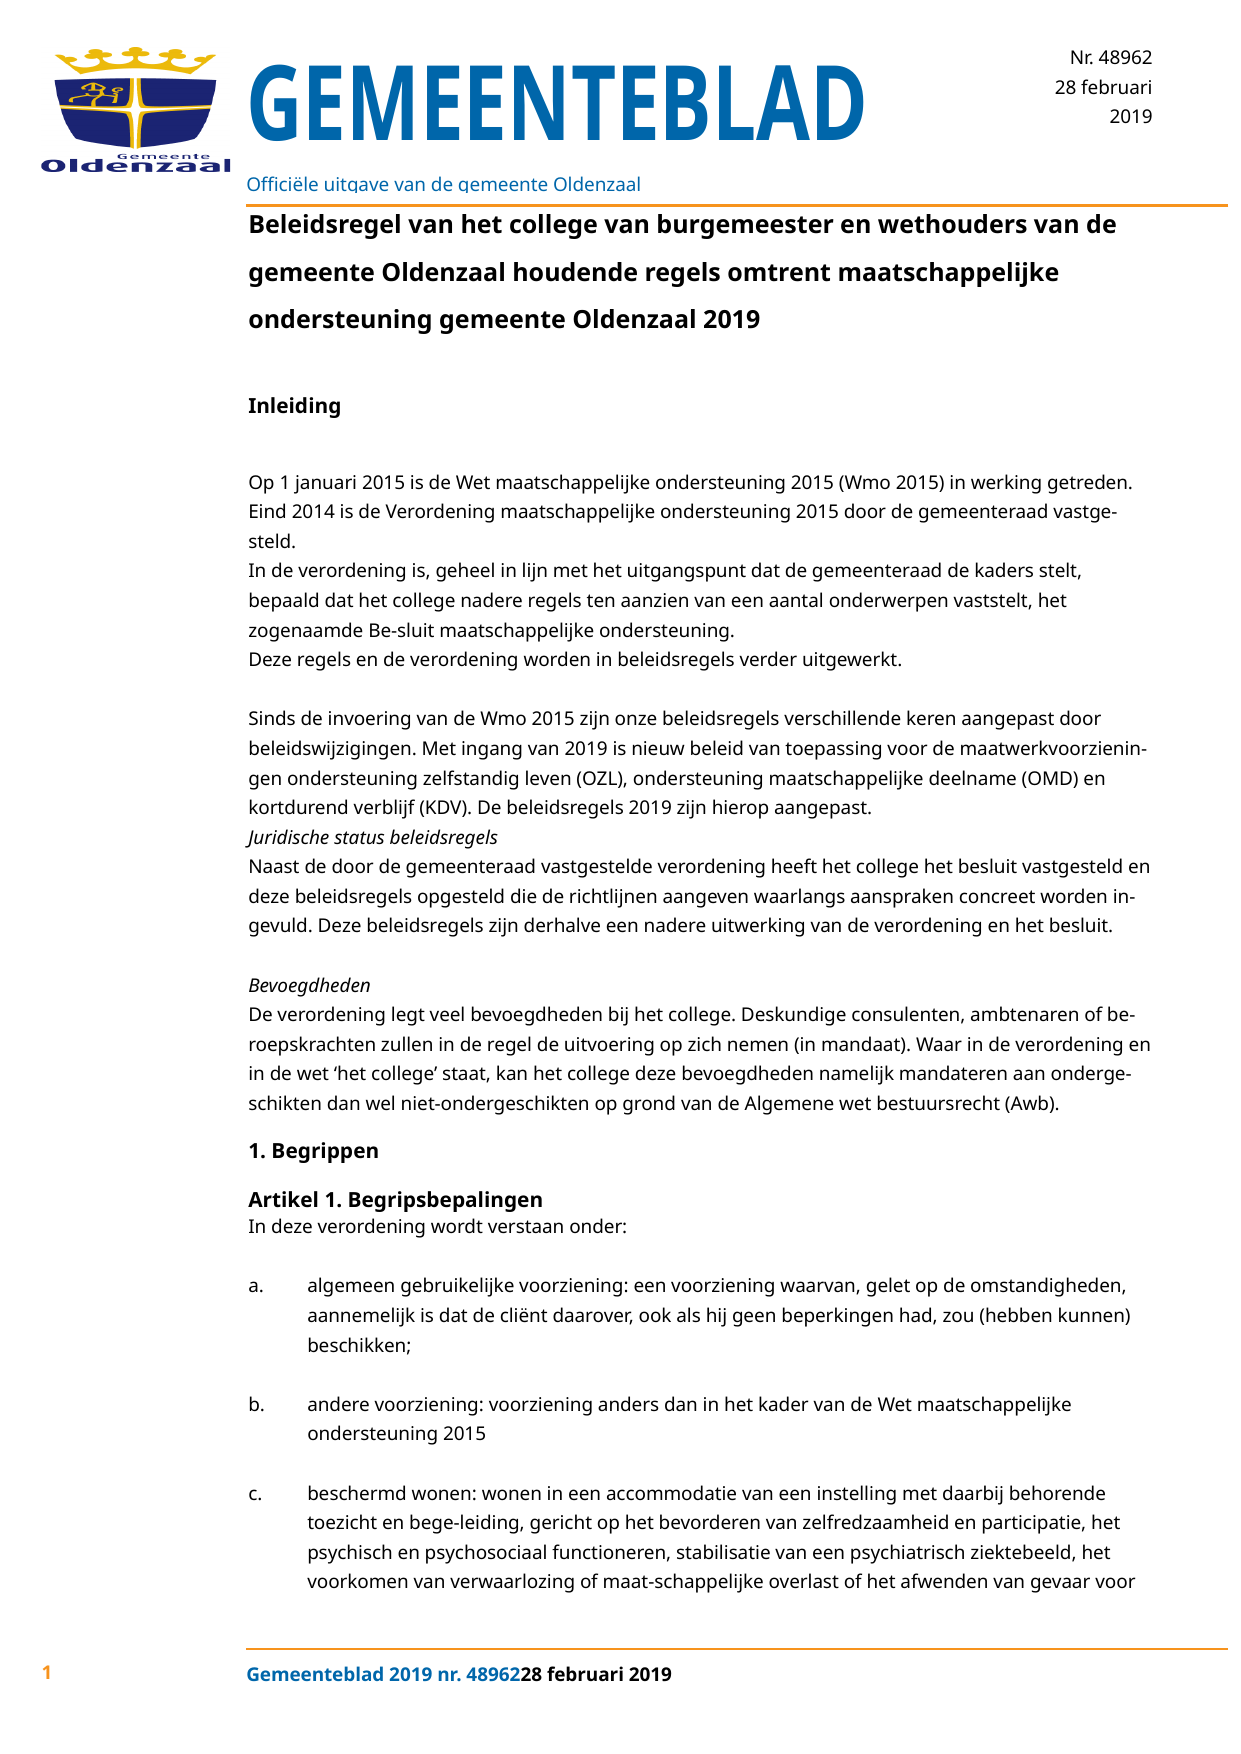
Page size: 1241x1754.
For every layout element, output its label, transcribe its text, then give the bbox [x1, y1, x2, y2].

text In de verordening is, geheel in lijn met het uitgangspunt dat de gemeenteraad de kaders stelt, bepaald dat het college nadere regels ten aanzien van een aantal onderwerpen vaststelt, het zogenaamde Be-sluit maatschappelijke ondersteuning. [248, 558, 1152, 643]
list beschermd wonen: wonen in een accommodatie van een instelling met daarbij behorende toezicht en bege-leiding, gericht op het bevorderen van zelfredzaamheid en participatie, het psychisch en psychosociaal functioneren, stabilisatie van een psychiatrisch ziektebeeld, het voorkomen van verwaarlozing of maat-schappelijke overlast of het afwenden van gevaar voor [248, 1480, 1152, 1594]
picture [41, 47, 231, 172]
text Beleidsregel van het college van burgemeester en wethouders van de gemeente Oldenzaal houdende regels omtrent maatschappelijke ondersteuning gemeente Oldenzaal 2019 [248, 207, 1152, 336]
text Inleiding [248, 391, 1152, 420]
text Op 1 januari 2015 is de Wet maatschappelijke ondersteuning 2015 (Wmo 2015) in werking getreden. Eind 2014 is de Verordening maatschappelijke ondersteuning 2015 door de gemeenteraad vastge-steld. [248, 469, 1152, 554]
list andere voorziening: voorziening anders dan in het kader van de Wet maatschappelijke ondersteuning 2015 [248, 1391, 1152, 1446]
text De verordening legt veel bevoegdheden bij het college. Deskundige consulenten, ambtenaren of be-roepskrachten zullen in de regel de uitvoering op zich nemen (in mandaat). Waar in de verordening en in de wet ‘het college’ staat, kan het college deze bevoegdheden namelijk mandateren aan onderge-schikten dan wel niet-ondergeschikten op grond van de Algemene wet bestuursrecht (Awb). [248, 1001, 1152, 1116]
list algemeen gebruikelijke voorziening: een voorziening waarvan, gelet op de omstandigheden, aannemelijk is dat de cliënt daarover, ook als hij geen beperkingen had, zou (hebben kunnen) beschikken; [248, 1273, 1152, 1358]
text Bevoegdheden [248, 972, 1152, 998]
text Juridische status beleidsregels [248, 824, 1152, 850]
text Artikel 1. Begripsbepalingen [248, 1185, 1152, 1213]
text Deze regels en de verordening worden in beleidsregels verder uitgewerkt. [248, 646, 1152, 672]
text Sinds de invoering van de Wmo 2015 zijn onze beleidsregels verschillende keren aangepast door beleidswijzigingen. Met ingang van 2019 is nieuw beleid van toepassing voor de maatwerkvoorzienin-gen ondersteuning zelfstandig leven (OZL), ondersteuning maatschappelijke deelname (OMD) en kortdurend verblijf (KDV). De beleidsregels 2019 zijn hierop aangepast. [248, 706, 1152, 820]
text 1. Begrippen [248, 1136, 1152, 1164]
text In deze verordening wordt verstaan onder: [248, 1213, 1152, 1239]
text Naast de door de gemeenteraad vastgestelde verordening heeft het college het besluit vastgesteld en deze beleidsregels opgesteld die de richtlijnen aangeven waarlangs aanspraken concreet worden in-gevuld. Deze beleidsregels zijn derhalve een nadere uitwerking van de verordening en het besluit. [248, 853, 1152, 938]
